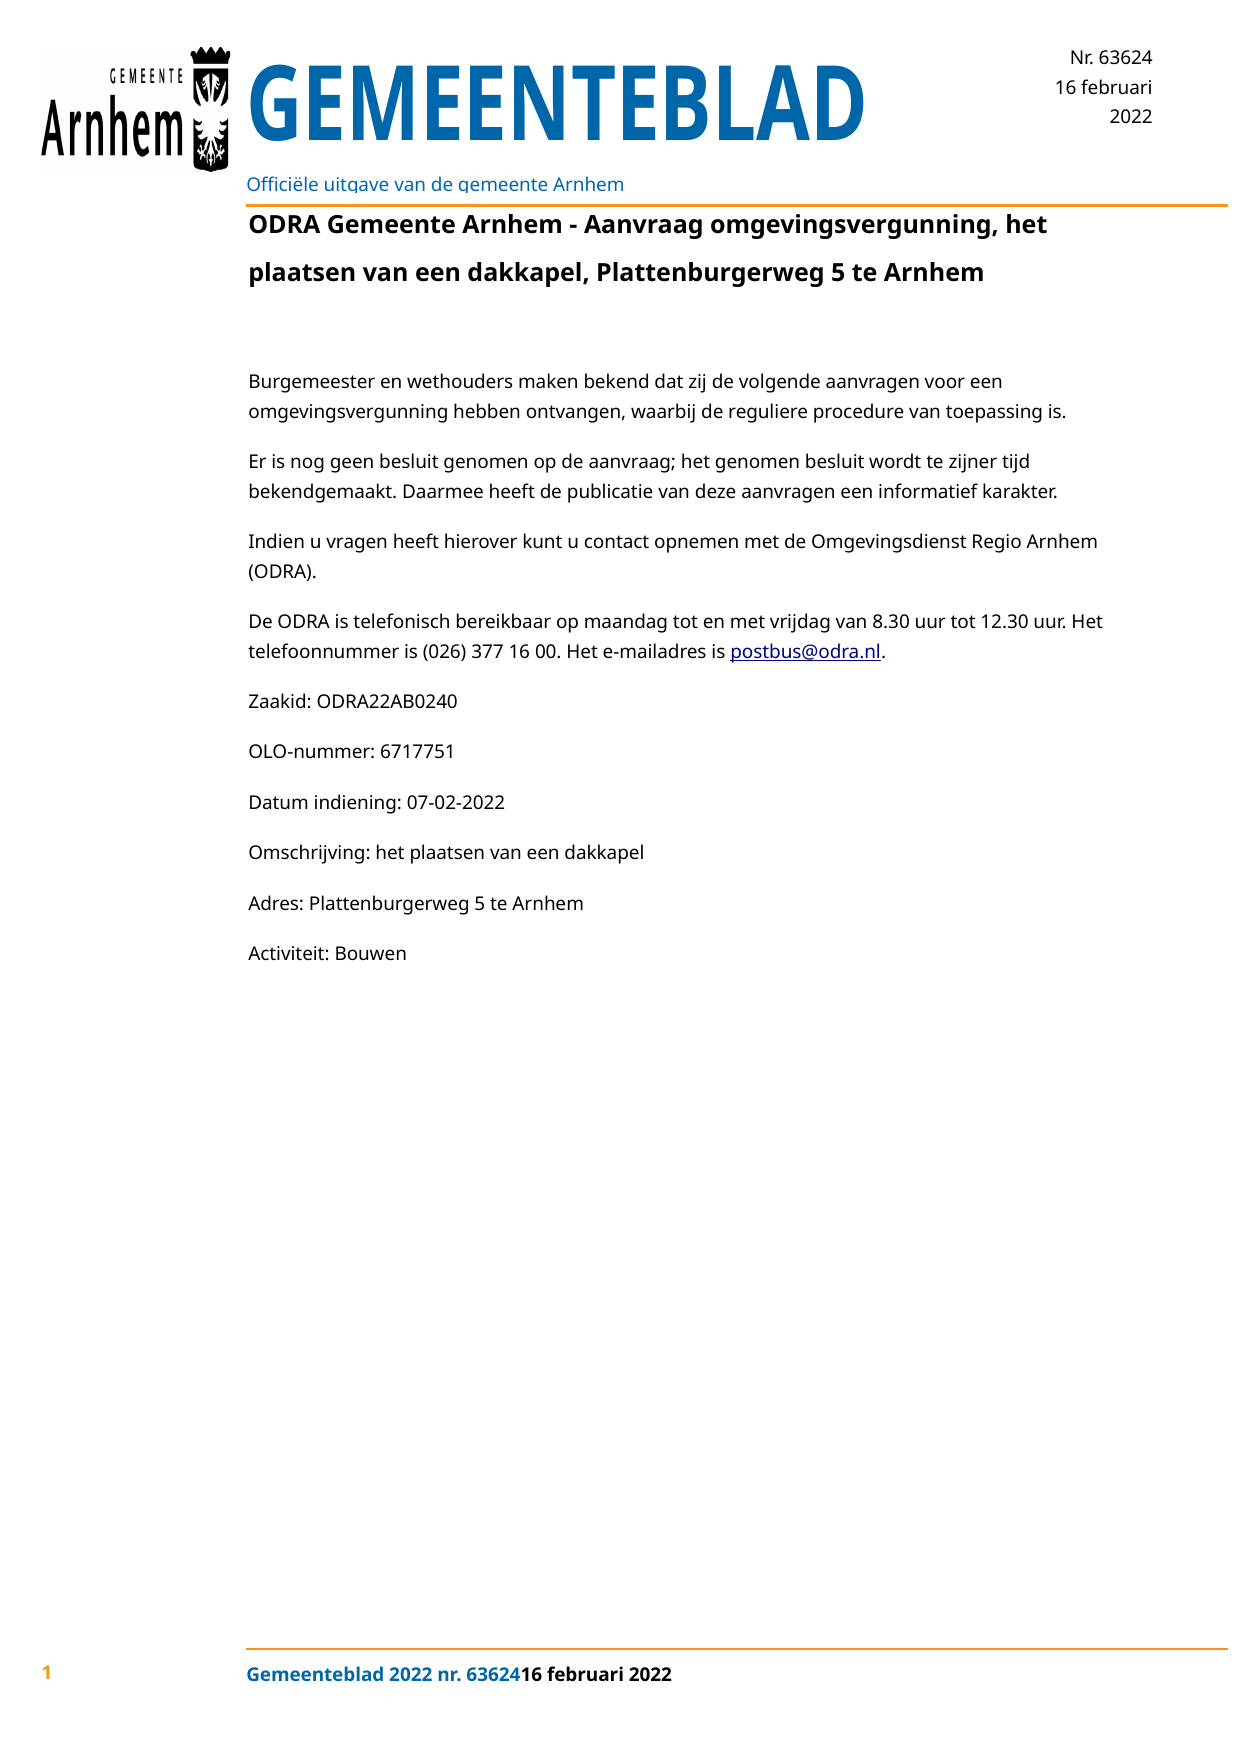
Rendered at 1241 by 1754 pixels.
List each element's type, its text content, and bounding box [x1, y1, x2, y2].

text Zaakid: ODRA22AB0240 [248, 688, 1152, 714]
text ODRA Gemeente Arnhem - Aanvraag omgevingsvergunning, het plaatsen van een dakkapel, Plattenburgerweg 5 te Arnhem [248, 207, 1152, 288]
picture [41, 47, 231, 172]
text De ODRA is telefonisch bereikbaar op maandag tot en met vrijdag van 8.30 uur tot 12.30 uur. Het telefoonnummer is (026) 377 16 00. Het e-mailadres is postbus@odra.nl. [248, 608, 1152, 664]
text Omschrijving: het plaatsen van een dakkapel [248, 839, 1152, 865]
text Activiteit: Bouwen [248, 940, 1152, 966]
text Adres: Plattenburgerweg 5 te Arnhem [248, 890, 1152, 916]
text Indien u vragen heeft hierover kunt u contact opnemen met de Omgevingsdienst Regio Arnhem (ODRA). [248, 528, 1152, 584]
text Datum indiening: 07-02-2022 [248, 789, 1152, 815]
text Er is nog geen besluit genomen op de aanvraag; het genomen besluit wordt te zijner tijd bekendgemaakt. Daarmee heeft de publicatie van deze aanvragen een informatief karakter. [248, 448, 1152, 504]
text Burgemeester en wethouders maken bekend dat zij de volgende aanvragen voor een omgevingsvergunning hebben ontvangen, waarbij de reguliere procedure van toepassing is. [248, 368, 1152, 424]
text OLO-nummer: 6717751 [248, 739, 1152, 764]
